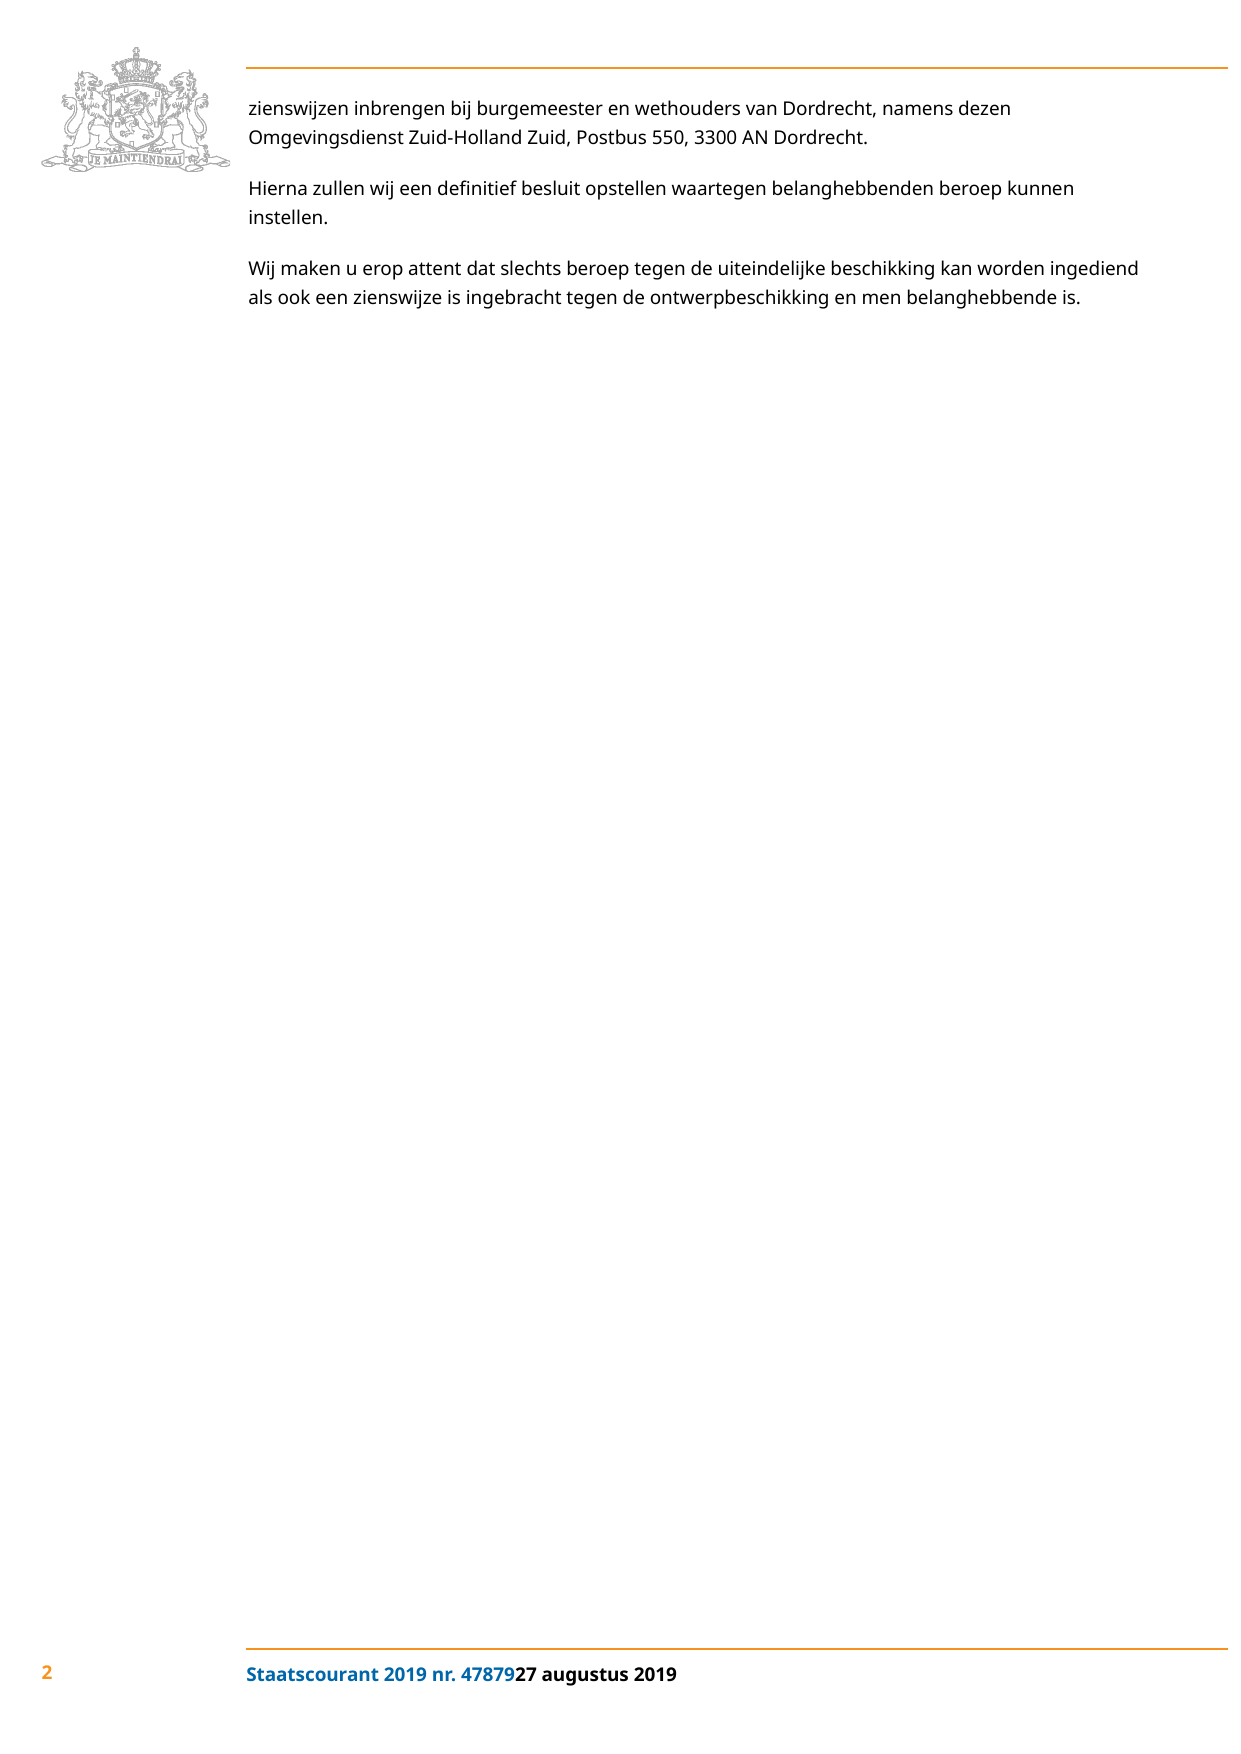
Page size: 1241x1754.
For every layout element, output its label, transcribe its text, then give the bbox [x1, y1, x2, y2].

text zienswijzen inbrengen bij burgemeester en wethouders van Dordrecht, namens dezen Omgevingsdienst Zuid-Holland Zuid, Postbus 550, 3300 AN Dordrecht. [248, 95, 1152, 150]
picture [41, 47, 231, 172]
text Hierna zullen wij een definitief besluit opstellen waartegen belanghebbenden beroep kunnen instellen. [248, 175, 1152, 230]
text Wij maken u erop attent dat slechts beroep tegen de uiteindelijke beschikking kan worden ingediend als ook een zienswijze is ingebracht tegen de ontwerpbeschikking en men belanghebbende is. [248, 255, 1152, 310]
